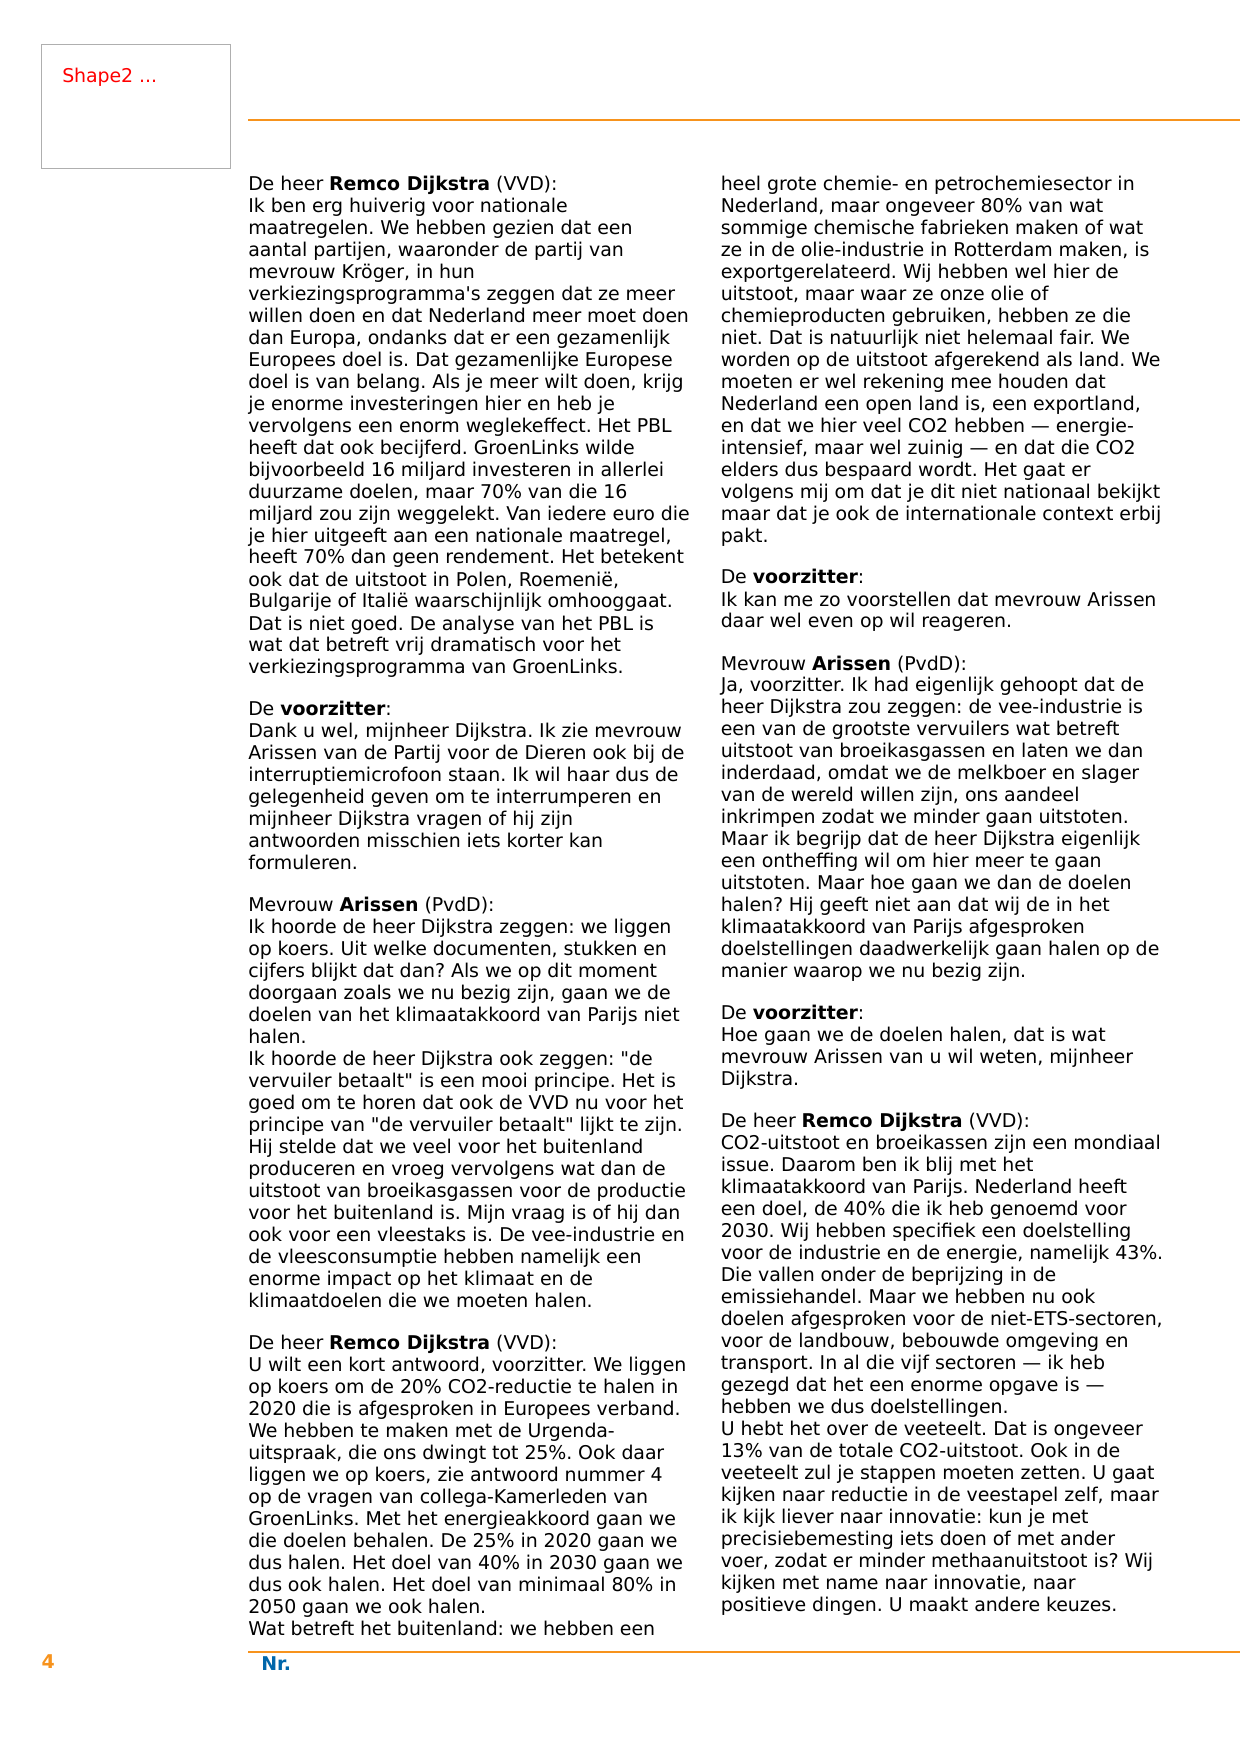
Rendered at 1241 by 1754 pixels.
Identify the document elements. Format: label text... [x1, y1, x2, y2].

text Mevrouw Arissen (PvdD): [248, 894, 691, 916]
text Hoe gaan we de doelen halen, dat is wat mevrouw Arissen van u wil weten, mijnheer Dijkstra. [721, 1024, 1163, 1090]
text De voorzitter: [721, 1002, 1163, 1024]
text U hebt het over de veeteelt. Dat is ongeveer 13% van de totale CO2-uitstoot. Ook in de veeteelt zul je stappen moeten zetten. U gaat kijken naar reductie in de veestapel zelf, maar ik kijk liever naar innovatie: kun je met precisiebemesting iets doen of met ander voer, zodat er minder methaanuitstoot is? Wij kijken met name naar innovatie, naar positieve dingen. U maakt andere keuzes. [721, 1418, 1163, 1616]
text De heer Remco Dijkstra (VVD): [721, 1110, 1163, 1132]
text Dank u wel, mijnheer Dijkstra. Ik zie mevrouw Arissen van de Partij voor de Dieren ook bij de interruptiemicrofoon staan. Ik wil haar dus de gelegenheid geven om te interrumperen en mijnheer Dijkstra vragen of hij zijn antwoorden misschien iets korter kan formuleren. [248, 720, 691, 874]
text CO2-uitstoot en broeikassen zijn een mondiaal issue. Daarom ben ik blij met het klimaatakkoord van Parijs. Nederland heeft een doel, de 40% die ik heb genoemd voor 2030. Wij hebben specifiek een doelstelling voor de industrie en de energie, namelijk 43%. Die vallen onder de beprijzing in de emissiehandel. Maar we hebben nu ook doelen afgesproken voor de niet-ETS-sectoren, voor de landbouw, bebouwde omgeving en transport. In al die vijf sectoren — ik heb gezegd dat het een enorme opgave is — hebben we dus doelstellingen. [721, 1132, 1163, 1418]
text heel grote chemie- en petrochemiesector in Nederland, maar ongeveer 80% van wat sommige chemische fabrieken maken of wat ze in de olie-industrie in Rotterdam maken, is exportgerelateerd. Wij hebben wel hier de uitstoot, maar waar ze onze olie of chemieproducten gebruiken, hebben ze die niet. Dat is natuurlijk niet helemaal fair. We worden op de uitstoot afgerekend als land. We moeten er wel rekening mee houden dat Nederland een open land is, een exportland, en dat we hier veel CO2 hebben — energie-intensief, maar wel zuinig — en dat die CO2 elders dus bespaard wordt. Het gaat er volgens mij om dat je dit niet nationaal bekijkt maar dat je ook de internationale context erbij pakt. [721, 173, 1163, 546]
text De heer Remco Dijkstra (VVD): [248, 173, 691, 195]
text Ik hoorde de heer Dijkstra ook zeggen: "de vervuiler betaalt" is een mooi principe. Het is goed om te horen dat ook de VVD nu voor het principe van "de vervuiler betaalt" lijkt te zijn. Hij stelde dat we veel voor het buitenland produceren en vroeg vervolgens wat dan de uitstoot van broeikasgassen voor de productie voor het buitenland is. Mijn vraag is of hij dan ook voor een vleestaks is. De vee-industrie en de vleesconsumptie hebben namelijk een enorme impact op het klimaat en de klimaatdoelen die we moeten halen. [248, 1048, 691, 1312]
text Ik ben erg huiverig voor nationale maatregelen. We hebben gezien dat een aantal partijen, waaronder de partij van mevrouw Kröger, in hun verkiezingsprogramma's zeggen dat ze meer willen doen en dat Nederland meer moet doen dan Europa, ondanks dat er een gezamenlijk Europees doel is. Dat gezamenlijke Europese doel is van belang. Als je meer wilt doen, krijg je enorme investeringen hier en heb je vervolgens een enorm weglekeffect. Het PBL heeft dat ook becijferd. GroenLinks wilde bijvoorbeeld 16 miljard investeren in allerlei duurzame doelen, maar 70% van die 16 miljard zou zijn weggelekt. Van iedere euro die je hier uitgeeft aan een nationale maatregel, heeft 70% dan geen rendement. Het betekent ook dat de uitstoot in Polen, Roemenië, Bulgarije of Italië waarschijnlijk omhooggaat. Dat is niet goed. De analyse van het PBL is wat dat betreft vrij dramatisch voor het verkiezingsprogramma van GroenLinks. [248, 195, 691, 678]
text Mevrouw Arissen (PvdD): [721, 652, 1163, 674]
text De heer Remco Dijkstra (VVD): [248, 1332, 691, 1354]
text Ik kan me zo voorstellen dat mevrouw Arissen daar wel even op wil reageren. [721, 588, 1163, 632]
text Wat betreft het buitenland: we hebben een [248, 1617, 691, 1639]
text U wilt een kort antwoord, voorzitter. We liggen op koers om de 20% CO2-reductie te halen in 2020 die is afgesproken in Europees verband. We hebben te maken met de Urgenda-uitspraak, die ons dwingt tot 25%. Ook daar liggen we op koers, zie antwoord nummer 4 op de vragen van collega-Kamerleden van GroenLinks. Met het energieakkoord gaan we die doelen behalen. De 25% in 2020 gaan we dus halen. Het doel van 40% in 2030 gaan we dus ook halen. Het doel van minimaal 80% in 2050 gaan we ook halen. [248, 1354, 691, 1617]
text De voorzitter: [721, 566, 1163, 588]
text De voorzitter: [248, 698, 691, 720]
text Ik hoorde de heer Dijkstra zeggen: we liggen op koers. Uit welke documenten, stukken en cijfers blijkt dat dan? Als we op dit moment doorgaan zoals we nu bezig zijn, gaan we de doelen van het klimaatakkoord van Parijs niet halen. [248, 916, 691, 1048]
text Ja, voorzitter. Ik had eigenlijk gehoopt dat de heer Dijkstra zou zeggen: de vee-industrie is een van de grootste vervuilers wat betreft uitstoot van broeikasgassen en laten we dan inderdaad, omdat we de melkboer en slager van de wereld willen zijn, ons aandeel inkrimpen zodat we minder gaan uitstoten. Maar ik begrijp dat de heer Dijkstra eigenlijk een ontheffing wil om hier meer te gaan uitstoten. Maar hoe gaan we dan de doelen halen? Hij geeft niet aan dat wij de in het klimaatakkoord van Parijs afgesproken doelstellingen daadwerkelijk gaan halen op de manier waarop we nu bezig zijn. [721, 674, 1163, 982]
